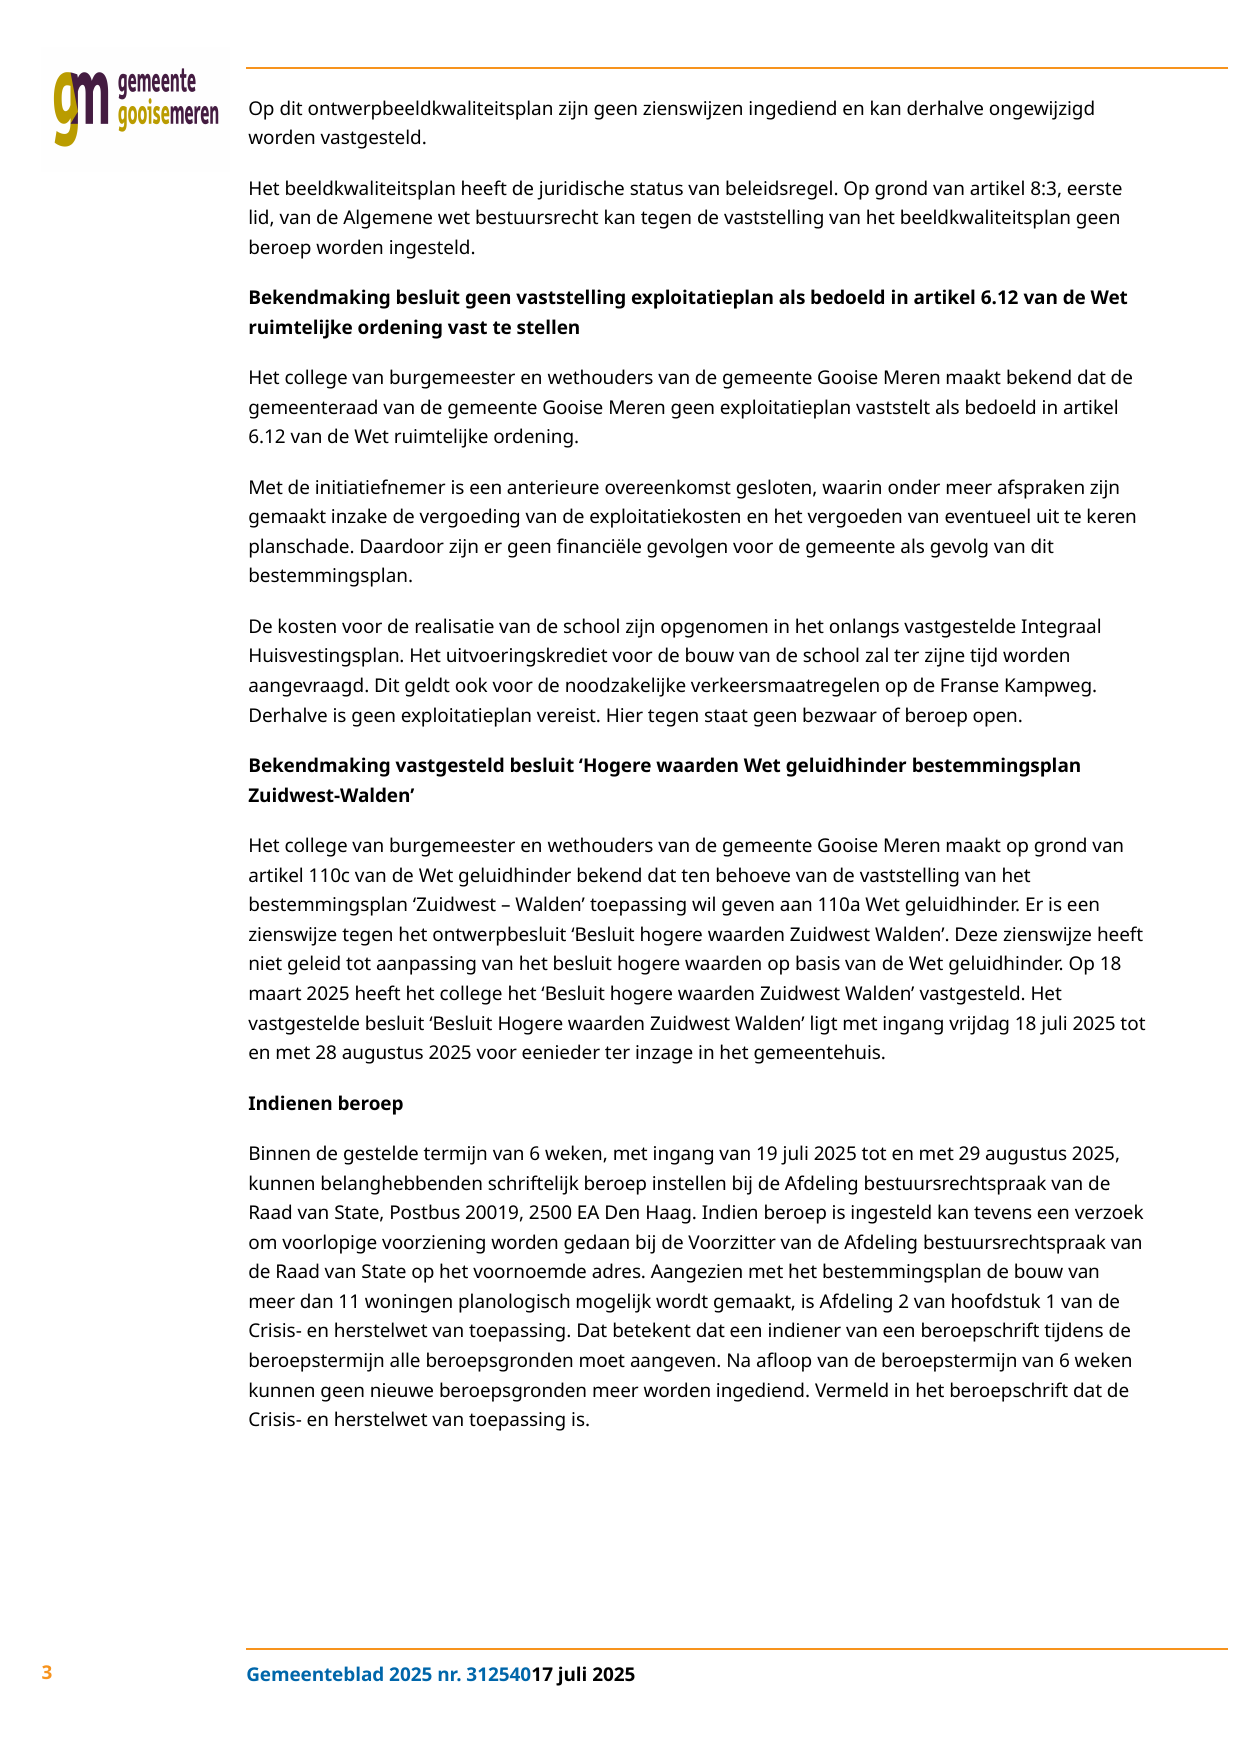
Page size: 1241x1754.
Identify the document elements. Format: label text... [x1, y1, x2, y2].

text Bekendmaking besluit geen vaststelling exploitatieplan als bedoeld in artikel 6.12 van de Wet ruimtelijke ordening vast te stellen [248, 284, 1152, 340]
text Het beeldkwaliteitsplan heeft de juridische status van beleidsregel. Op grond van artikel 8:3, eerste lid, van de Algemene wet bestuursrecht kan tegen de vaststelling van het beeldkwaliteitsplan geen beroep worden ingesteld. [248, 175, 1152, 260]
text Bekendmaking vastgesteld besluit ‘Hogere waarden Wet geluidhinder bestemmingsplan Zuidwest-Walden’ [248, 752, 1152, 808]
text Indienen beroep [248, 1090, 1152, 1116]
text De kosten voor de realisatie van de school zijn opgenomen in het onlangs vastgestelde Integraal Huisvestingsplan. Het uitvoeringskrediet voor de bouw van de school zal ter zijne tijd worden aangevraagd. Dit geldt ook voor de noodzakelijke verkeersmaatregelen op de Franse Kampweg. Derhalve is geen exploitatieplan vereist. Hier tegen staat geen bezwaar of beroep open. [248, 613, 1152, 728]
text Binnen de gestelde termijn van 6 weken, met ingang van 19 juli 2025 tot en met 29 augustus 2025, kunnen belanghebbenden schriftelijk beroep instellen bij de Afdeling bestuursrechtspraak van de Raad van State, Postbus 20019, 2500 EA Den Haag. Indien beroep is ingesteld kan tevens een verzoek om voorlopige voorziening worden gedaan bij de Voorzitter van de Afdeling bestuursrechtspraak van de Raad van State op het voornoemde adres. Aangezien met het bestemmingsplan de bouw van meer dan 11 woningen planologisch mogelijk wordt gemaakt, is Afdeling 2 van hoofdstuk 1 van de Crisis- en herstelwet van toepassing. Dat betekent dat een indiener van een beroepschrift tijdens de beroepstermijn alle beroepsgronden moet aangeven. Na afloop van de beroepstermijn van 6 weken kunnen geen nieuwe beroepsgronden meer worden ingediend. Vermeld in het beroepschrift dat de Crisis- en herstelwet van toepassing is. [248, 1140, 1152, 1432]
text Op dit ontwerpbeeldkwaliteitsplan zijn geen zienswijzen ingediend en kan derhalve ongewijzigd worden vastgesteld. [248, 95, 1152, 150]
text Met de initiatiefnemer is een anterieure overeenkomst gesloten, waarin onder meer afspraken zijn gemaakt inzake de vergoeding van de exploitatiekosten en het vergoeden van eventueel uit te keren planschade. Daardoor zijn er geen financiële gevolgen voor de gemeente als gevolg van dit bestemmingsplan. [248, 474, 1152, 588]
text Het college van burgemeester en wethouders van de gemeente Gooise Meren maakt bekend dat de gemeenteraad van de gemeente Gooise Meren geen exploitatieplan vaststelt als bedoeld in artikel 6.12 van de Wet ruimtelijke ordening. [248, 364, 1152, 449]
text Het college van burgemeester en wethouders van de gemeente Gooise Meren maakt op grond van artikel 110c van de Wet geluidhinder bekend dat ten behoeve van de vaststelling van het bestemmingsplan ‘Zuidwest – Walden’ toepassing wil geven aan 110a Wet geluidhinder. Er is een zienswijze tegen het ontwerpbesluit ‘Besluit hogere waarden Zuidwest Walden’. Deze zienswijze heeft niet geleid tot aanpassing van het besluit hogere waarden op basis van de Wet geluidhinder. Op 18 maart 2025 heeft het college het ‘Besluit hogere waarden Zuidwest Walden’ vastgesteld. Het vastgestelde besluit ‘Besluit Hogere waarden Zuidwest Walden’ ligt met ingang vrijdag 18 juli 2025 tot en met 28 augustus 2025 voor eenieder ter inzage in het gemeentehuis. [248, 832, 1152, 1065]
picture [41, 47, 231, 172]
